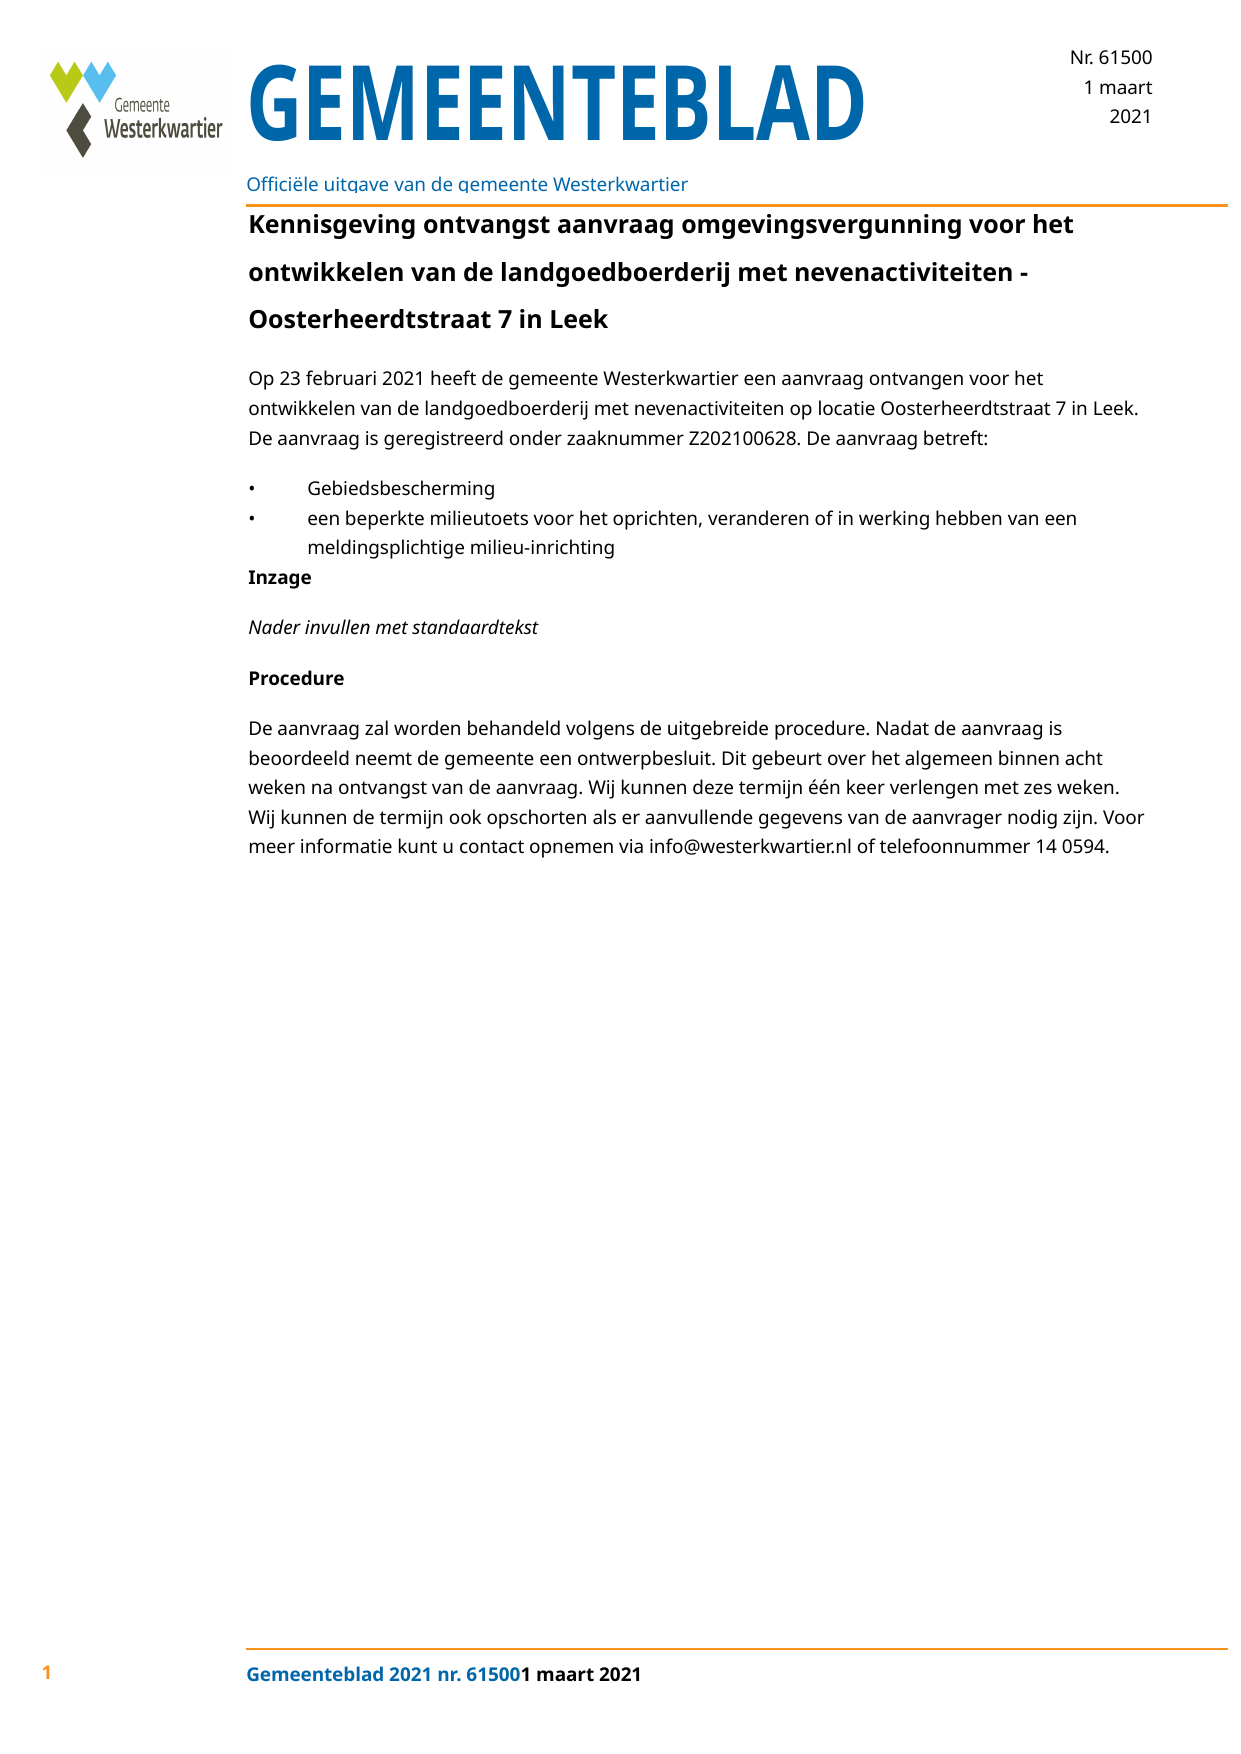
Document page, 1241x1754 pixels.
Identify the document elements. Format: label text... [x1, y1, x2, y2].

text Op 23 februari 2021 heeft de gemeente Westerkwartier een aanvraag ontvangen voor het ontwikkelen van de landgoedboerderij met nevenactiviteiten op locatie Oosterheerdtstraat 7 in Leek. De aanvraag is geregistreerd onder zaaknummer Z202100628. De aanvraag betreft: [248, 366, 1152, 450]
text Kennisgeving ontvangst aanvraag omgevingsvergunning voor het ontwikkelen van de landgoedboerderij met nevenactiviteiten - Oosterheerdtstraat 7 in Leek [248, 207, 1152, 336]
list Gebiedsbescherming [248, 475, 1152, 501]
text Procedure [248, 665, 1152, 690]
text Nader invullen met standaardtekst [248, 614, 1152, 640]
text De aanvraag zal worden behandeld volgens de uitgebreide procedure. Nadat de aanvraag is beoordeeld neemt de gemeente een ontwerpbesluit. Dit gebeurt over het algemeen binnen acht weken na ontvangst van de aanvraag. Wij kunnen deze termijn één keer verlengen met zes weken. Wij kunnen de termijn ook opschorten als er aanvullende gegevens van de aanvrager nodig zijn. Voor meer informatie kunt u contact opnemen via info@westerkwartier.nl of telefoonnummer 14 0594. [248, 715, 1152, 859]
picture [41, 47, 231, 172]
text Inzage [248, 564, 1152, 589]
list een beperkte milieutoets voor het oprichten, veranderen of in werking hebben van een meldingsplichtige milieu-inrichting [248, 505, 1152, 560]
